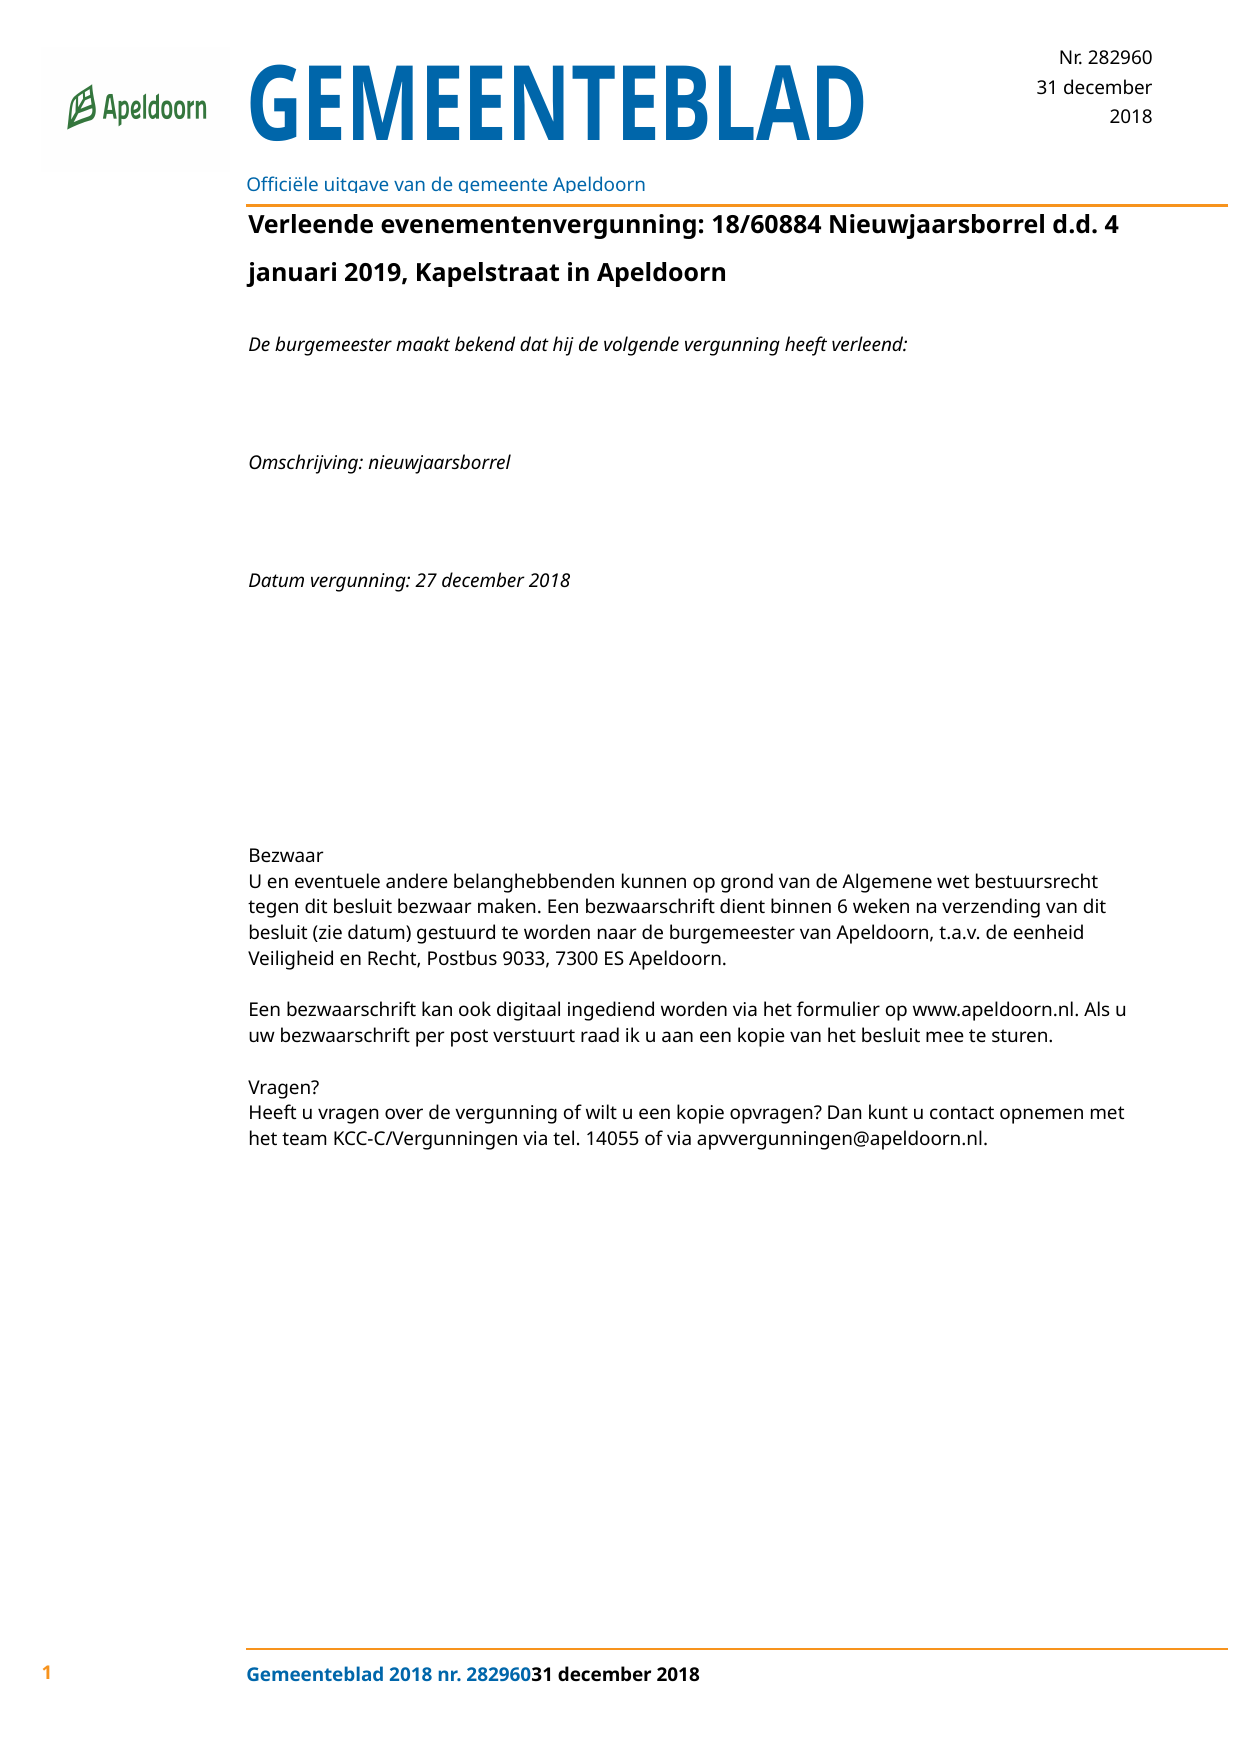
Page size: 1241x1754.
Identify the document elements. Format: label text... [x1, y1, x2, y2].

picture [41, 47, 231, 172]
text Een bezwaarschrift kan ook digitaal ingediend worden via het formulier op www.apeldoorn.nl. Als u uw bezwaarschrift per post verstuurt raad ik u aan een kopie van het besluit mee te sturen. [248, 997, 1152, 1048]
text Bezwaar [248, 842, 1152, 868]
text Omschrijving: nieuwjaarsborrel [248, 449, 1152, 475]
text De burgemeester maakt bekend dat hij de volgende vergunning heeft verleend: [248, 331, 1152, 357]
text Datum vergunning: 27 december 2018 [248, 567, 1152, 593]
text Vragen? [248, 1074, 1152, 1099]
text U en eventuele andere belanghebbenden kunnen op grond van de Algemene wet bestuursrecht tegen dit besluit bezwaar maken. Een bezwaarschrift dient binnen 6 weken na verzending van dit besluit (zie datum) gestuurd te worden naar de burgemeester van Apeldoorn, t.a.v. de eenheid Veiligheid en Recht, Postbus 9033, 7300 ES Apeldoorn. [248, 868, 1152, 971]
text Verleende evenementenvergunning: 18/60884 Nieuwjaarsborrel d.d. 4 januari 2019, Kapelstraat in Apeldoorn [248, 207, 1152, 288]
text Heeft u vragen over de vergunning of wilt u een kopie opvragen? Dan kunt u contact opnemen met het team KCC-C/Vergunningen via tel. 14055 of via apvvergunningen@apeldoorn.nl. [248, 1099, 1152, 1151]
